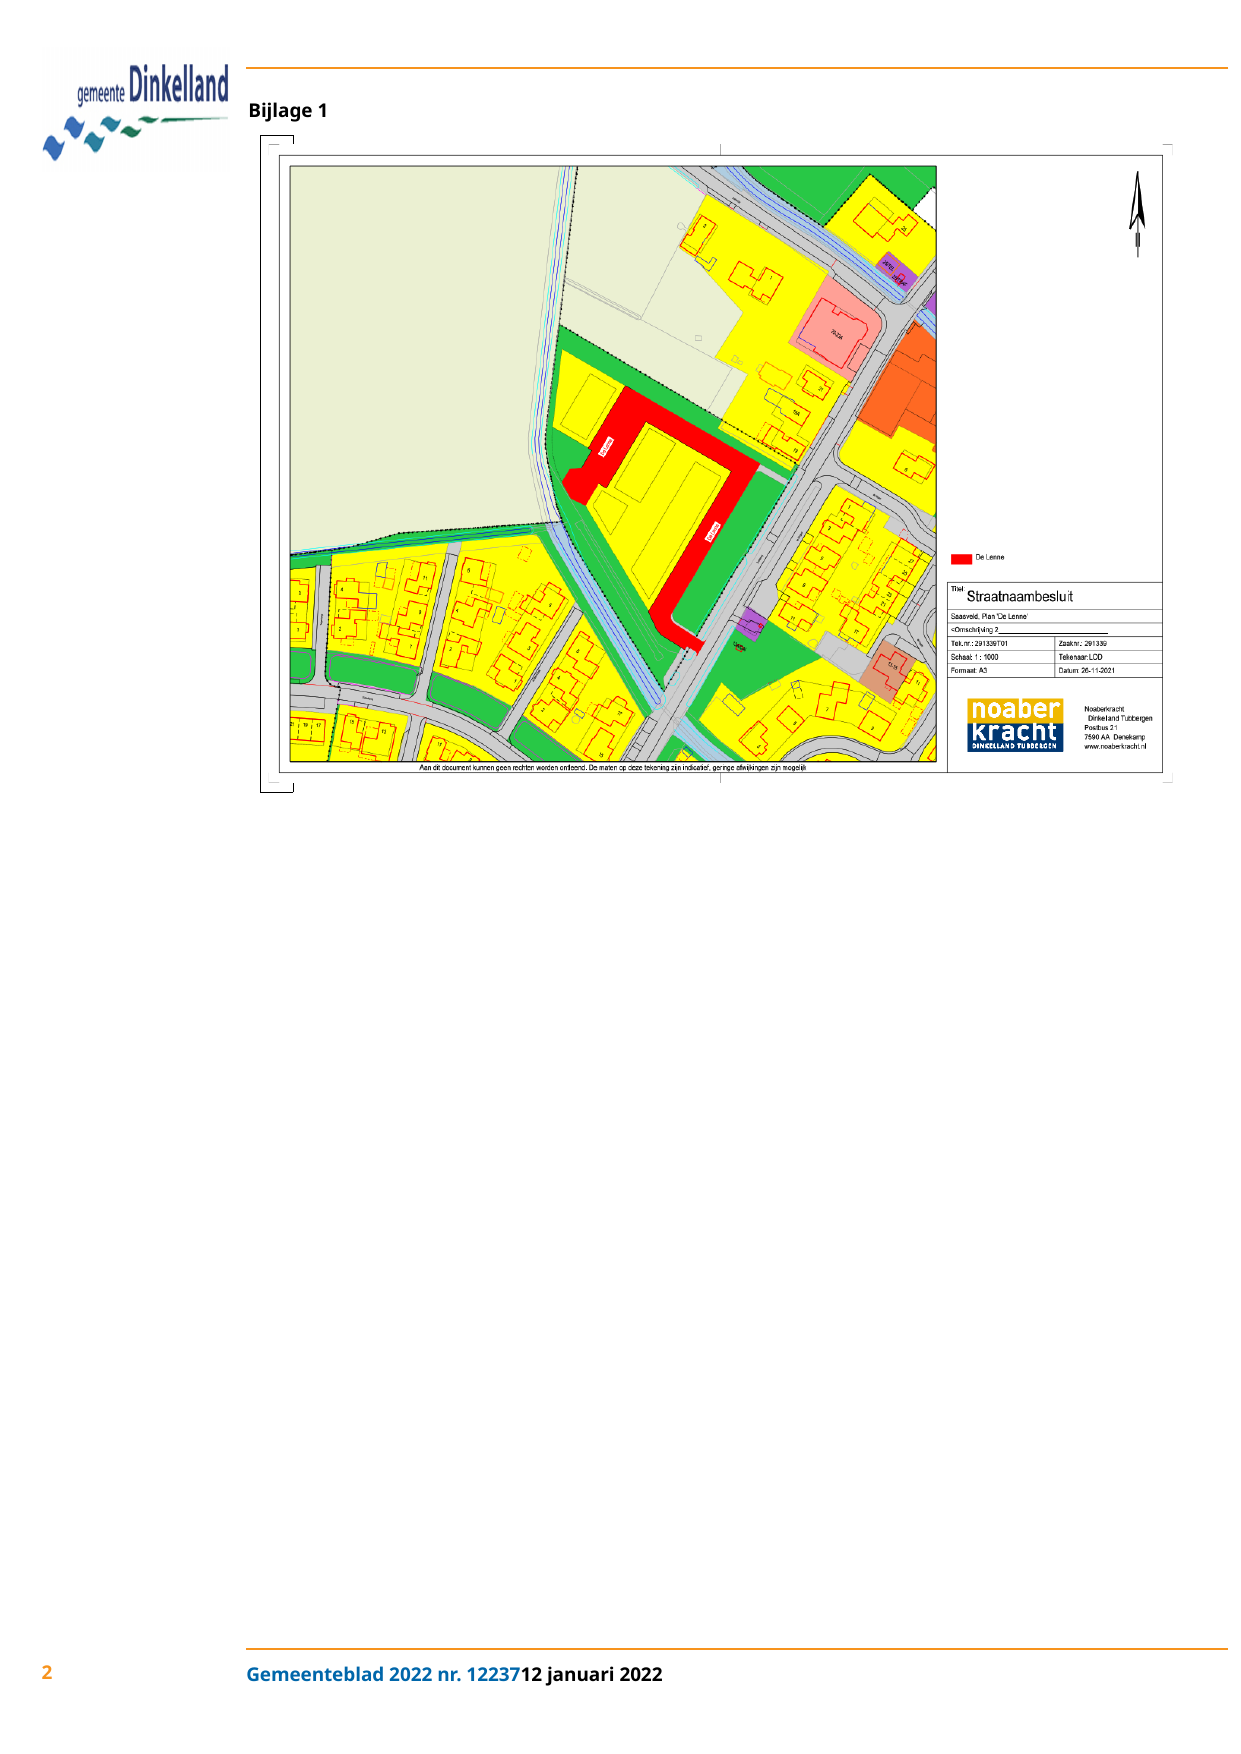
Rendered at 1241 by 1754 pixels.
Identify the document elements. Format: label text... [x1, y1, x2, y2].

picture [41, 47, 231, 172]
picture [268, 144, 1173, 783]
text Bijlage 1 [248, 95, 1152, 123]
